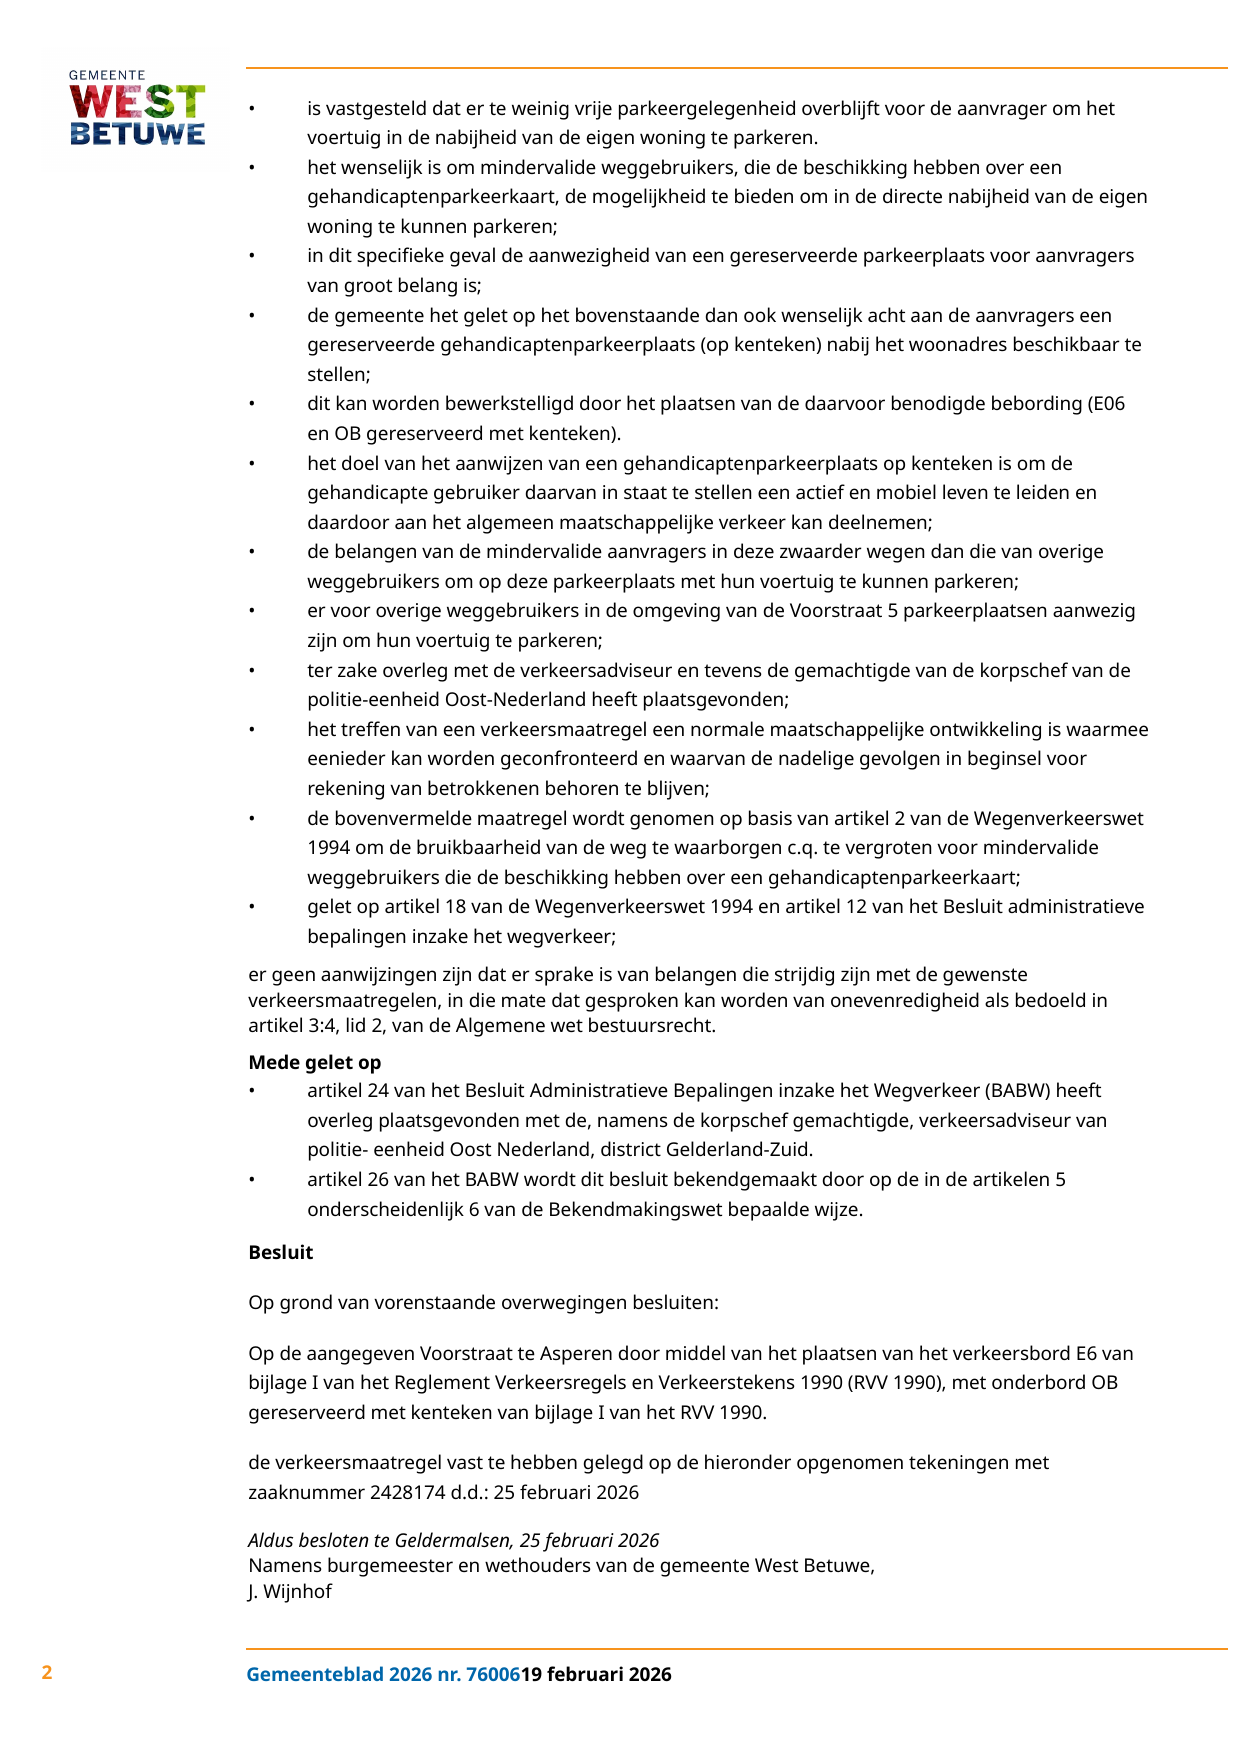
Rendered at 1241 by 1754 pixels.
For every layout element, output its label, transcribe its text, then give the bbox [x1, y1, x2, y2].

list ter zake overleg met de verkeersadviseur en tevens de gemachtigde van de korpschef van de politie-eenheid Oost-Nederland heeft plaatsgevonden; [248, 657, 1152, 712]
picture [41, 47, 231, 172]
list gelet op artikel 18 van de Wegenverkeerswet 1994 en artikel 12 van het Besluit administratieve bepalingen inzake het wegverkeer; [248, 893, 1152, 949]
list dit kan worden bewerkstelligd door het plaatsen van de daarvoor benodigde bebording (E06 en OB gereserveerd met kenteken). [248, 391, 1152, 446]
list artikel 26 van het BABW wordt dit besluit bekendgemaakt door op de in de artikelen 5 onderscheidenlijk 6 van de Bekendmakingswet bepaalde wijze. [248, 1166, 1152, 1222]
list er voor overige weggebruikers in de omgeving van de Voorstraat 5 parkeerplaatsen aanwezig zijn om hun voertuig te parkeren; [248, 598, 1152, 653]
list de bovenvermelde maatregel wordt genomen op basis van artikel 2 van de Wegenverkeerswet 1994 om de bruikbaarheid van de weg te waarborgen c.q. te vergroten voor mindervalide weggebruikers die de beschikking hebben over een gehandicaptenparkeerkaart; [248, 805, 1152, 890]
list is vastgesteld dat er te weinig vrije parkeergelegenheid overblijft voor de aanvrager om het voertuig in de nabijheid van de eigen woning te parkeren. [248, 95, 1152, 150]
text J. Wijnhof [248, 1578, 1152, 1604]
list het treffen van een verkeersmaatregel een normale maatschappelijke ontwikkeling is waarmee eenieder kan worden geconfronteerd en waarvan de nadelige gevolgen in beginsel voor rekening van betrokkenen behoren te blijven; [248, 716, 1152, 801]
text Mede gelet op [248, 1049, 1152, 1075]
list het doel van het aanwijzen van een gehandicaptenparkeerplaats op kenteken is om de gehandicapte gebruiker daarvan in staat te stellen een actief en mobiel leven te leiden en daardoor aan het algemeen maatschappelijke verkeer kan deelnemen; [248, 450, 1152, 535]
text Aldus besloten te Geldermalsen, 25 februari 2026 [248, 1527, 1152, 1553]
list de belangen van de mindervalide aanvragers in deze zwaarder wegen dan die van overige weggebruikers om op deze parkeerplaats met hun voertuig te kunnen parkeren; [248, 538, 1152, 594]
list in dit specifieke geval de aanwezigheid van een gereserveerde parkeerplaats voor aanvragers van groot belang is; [248, 243, 1152, 298]
list het wenselijk is om mindervalide weggebruikers, die de beschikking hebben over een gehandicaptenparkeerkaart, de mogelijkheid te bieden om in de directe nabijheid van de eigen woning te kunnen parkeren; [248, 154, 1152, 239]
text Op grond van vorenstaande overwegingen besluiten: [248, 1289, 1152, 1315]
text Namens burgemeester en wethouders van de gemeente West Betuwe, [248, 1553, 1152, 1578]
list artikel 24 van het Besluit Administratieve Bepalingen inzake het Wegverkeer (BABW) heeft overleg plaatsgevonden met de, namens de korpschef gemachtigde, verkeersadviseur van politie- eenheid Oost Nederland, district Gelderland-Zuid. [248, 1077, 1152, 1162]
list de gemeente het gelet op het bovenstaande dan ook wenselijk acht aan de aanvragers een gereserveerde gehandicaptenparkeerplaats (op kenteken) nabij het woonadres beschikbaar te stellen; [248, 302, 1152, 387]
text Besluit [248, 1239, 1152, 1265]
text Op de aangegeven Voorstraat te Asperen door middel van het plaatsen van het verkeersbord E6 van bijlage I van het Reglement Verkeersregels en Verkeerstekens 1990 (RVV 1990), met onderbord OB gereserveerd met kenteken van bijlage I van het RVV 1990. [248, 1340, 1152, 1425]
text de verkeersmaatregel vast te hebben gelegd op de hieronder opgenomen tekeningen met zaaknummer 2428174 d.d.: 25 februari 2026 [248, 1449, 1152, 1505]
text er geen aanwijzingen zijn dat er sprake is van belangen die strijdig zijn met de gewenste verkeersmaatregelen, in die mate dat gesproken kan worden van onevenredigheid als bedoeld in artikel 3:4, lid 2, van de Algemene wet bestuursrecht. [248, 961, 1152, 1038]
